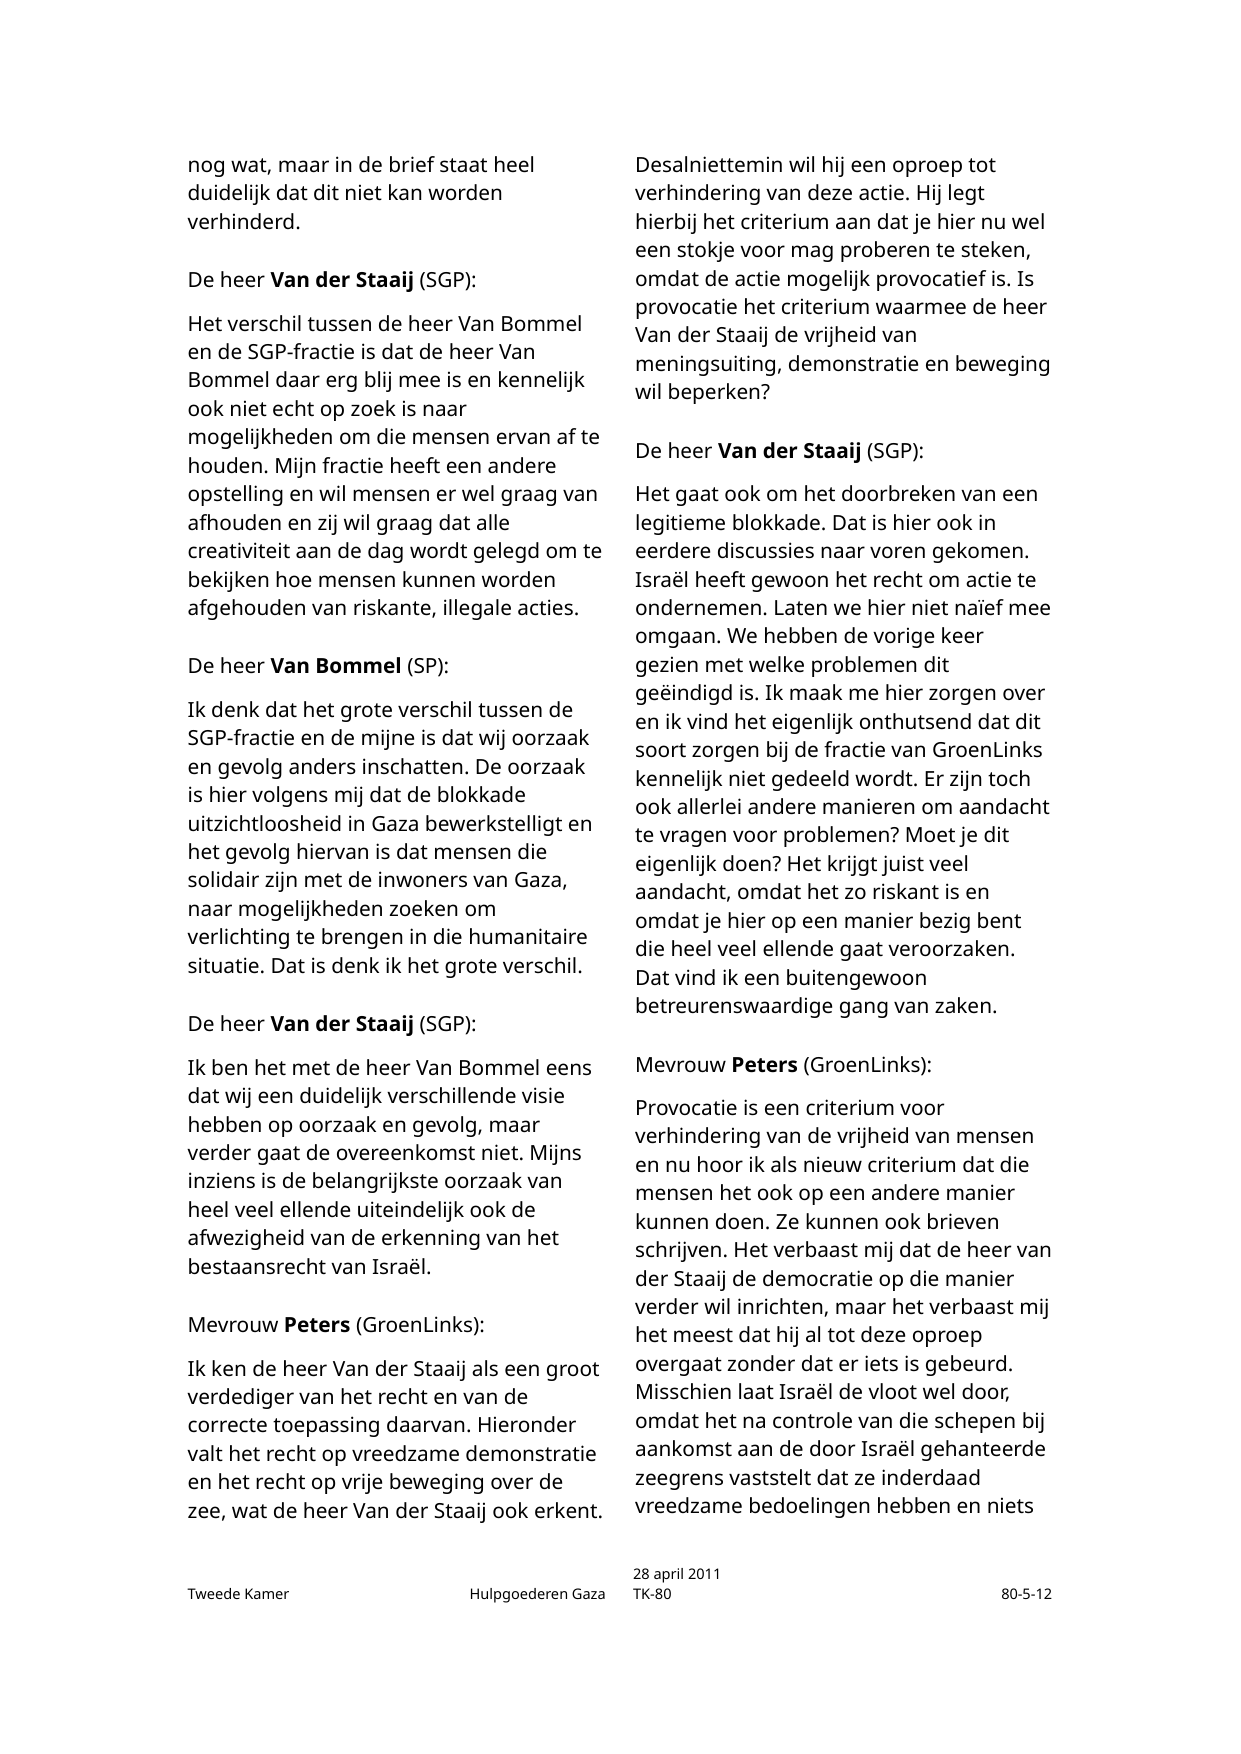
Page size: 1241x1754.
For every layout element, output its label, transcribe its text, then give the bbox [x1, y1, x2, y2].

text Het verschil tussen de heer Van Bommel en de SGP-fractie is dat de heer Van Bommel daar erg blij mee is en kennelijk ook niet echt op zoek is naar mogelijkheden om die mensen ervan af te houden. Mijn fractie heeft een andere opstelling en wil mensen er wel graag van afhouden en zij wil graag dat alle creativiteit aan de dag wordt gelegd om te bekijken hoe mensen kunnen worden afgehouden van riskante, illegale acties. [187, 309, 605, 622]
text Desalniettemin wil hij een oproep tot verhindering van deze actie. Hij legt hierbij het criterium aan dat je hier nu wel een stokje voor mag proberen te steken, omdat de actie mogelijk provocatief is. Is provocatie het criterium waarmee de heer Van der Staaij de vrijheid van meningsuiting, demonstratie en beweging wil beperken? [635, 150, 1053, 406]
text Ik ben het met de heer Van Bommel eens dat wij een duidelijk verschillende visie hebben op oorzaak en gevolg, maar verder gaat de overeenkomst niet. Mijns inziens is de belangrijkste oorzaak van heel veel ellende uiteindelijk ook de afwezigheid van de erkenning van het bestaansrecht van Israël. [187, 1053, 605, 1280]
text Ik ken de heer Van der Staaij als een groot verdediger van het recht en van de correcte toepassing daarvan. Hieronder valt het recht op vreedzame demonstratie en het recht op vrije beweging over de zee, wat de heer Van der Staaij ook erkent. [187, 1354, 605, 1524]
text Mevrouw Peters (GroenLinks): [187, 1310, 605, 1339]
text De heer Van Bommel (SP): [187, 652, 605, 680]
text nog wat, maar in de brief staat heel duidelijk dat dit niet kan worden verhinderd. [187, 150, 605, 235]
text Het gaat ook om het doorbreken van een legitieme blokkade. Dat is hier ook in eerdere discussies naar voren gekomen. Israël heeft gewoon het recht om actie te ondernemen. Laten we hier niet naïef mee omgaan. We hebben de vorige keer gezien met welke problemen dit geëindigd is. Ik maak me hier zorgen over en ik vind het eigenlijk onthutsend dat dit soort zorgen bij de fractie van GroenLinks kennelijk niet gedeeld wordt. Er zijn toch ook allerlei andere manieren om aandacht te vragen voor problemen? Moet je dit eigenlijk doen? Het krijgt juist veel aandacht, omdat het zo riskant is en omdat je hier op een manier bezig bent die heel veel ellende gaat veroorzaken. Dat vind ik een buitengewoon betreurenswaardige gang van zaken. [635, 479, 1053, 1020]
text De heer Van der Staaij (SGP): [635, 436, 1053, 464]
text De heer Van der Staaij (SGP): [187, 1009, 605, 1038]
text Ik denk dat het grote verschil tussen de SGP-fractie en de mijne is dat wij oorzaak en gevolg anders inschatten. De oorzaak is hier volgens mij dat de blokkade uitzichtloosheid in Gaza bewerkstelligt en het gevolg hiervan is dat mensen die solidair zijn met de inwoners van Gaza, naar mogelijkheden zoeken om verlichting te brengen in die humanitaire situatie. Dat is denk ik het grote verschil. [187, 695, 605, 979]
text Provocatie is een criterium voor verhindering van de vrijheid van mensen en nu hoor ik als nieuw criterium dat die mensen het ook op een andere manier kunnen doen. Ze kunnen ook brieven schrijven. Het verbaast mij dat de heer van der Staaij de democratie op die manier verder wil inrichten, maar het verbaast mij het meest dat hij al tot deze oproep overgaat zonder dat er iets is gebeurd. Misschien laat Israël de vloot wel door, omdat het na controle van die schepen bij aankomst aan de door Israël gehanteerde zeegrens vaststelt dat ze inderdaad vreedzame bedoelingen hebben en niets [635, 1093, 1053, 1520]
text De heer Van der Staaij (SGP): [187, 265, 605, 294]
text Mevrouw Peters (GroenLinks): [635, 1050, 1053, 1078]
